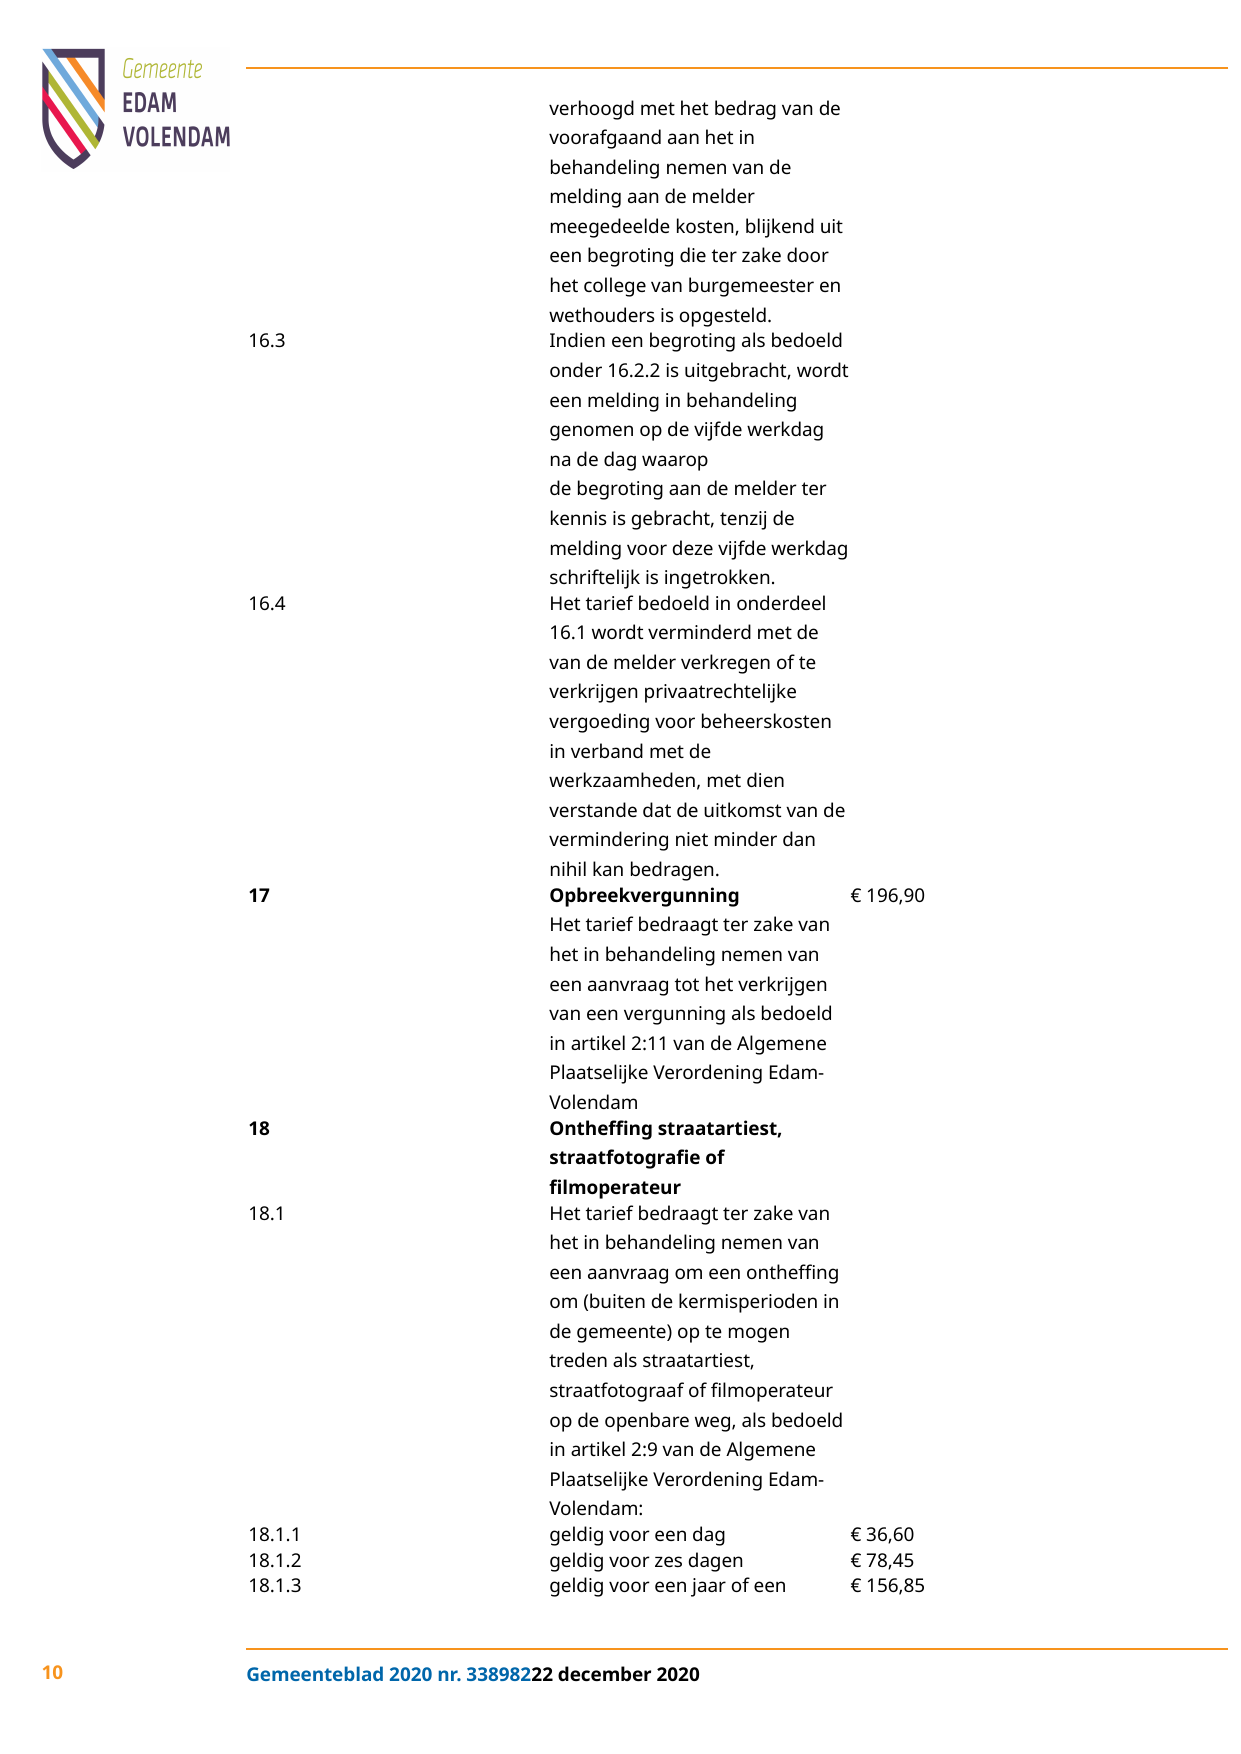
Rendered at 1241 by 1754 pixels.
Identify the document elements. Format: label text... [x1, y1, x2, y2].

table_cell [850, 1115, 1152, 1200]
table_cell € 156,85 [850, 1573, 1152, 1598]
table_cell [850, 1200, 1152, 1521]
table_cell Ontheffing straatartiest, straatfotografie of filmoperateur [549, 1115, 850, 1200]
table_cell 18.1.1 [248, 1521, 549, 1547]
table_cell 16.4 [248, 590, 549, 882]
picture [41, 47, 231, 172]
table_cell 17 [248, 882, 549, 1115]
table_cell 18 [248, 1115, 549, 1200]
table_cell 18.1.3 [248, 1573, 549, 1598]
table_cell Opbreekvergunning Het tarief bedraagt ter zake van het in behandeling nemen van een aanvraag tot het verkrijgen van een vergunning als bedoeld in artikel 2:11 van de Algemene Plaatselijke Verordening Edam-Volendam [549, 882, 850, 1115]
table_cell Het tarief bedoeld in onderdeel 16.1 wordt verminderd met de van de melder verkregen of te verkrijgen privaatrechtelijke vergoeding voor beheerskosten in verband met de werkzaamheden, met dien verstande dat de uitkomst van de vermindering niet minder dan nihil kan bedragen. [549, 590, 850, 882]
table_cell 16.3 [248, 328, 549, 590]
table_cell geldig voor een jaar of een [549, 1573, 850, 1598]
table_cell verhoogd met het bedrag van de voorafgaand aan het in behandeling nemen van de melding aan de melder meegedeelde kosten, blijkend uit een begroting die ter zake door het college van burgemeester en wethouders is opgesteld. [549, 95, 850, 328]
table_cell [850, 95, 1152, 328]
table_cell [248, 95, 549, 328]
table_cell € 78,45 [850, 1547, 1152, 1573]
table_cell geldig voor zes dagen [549, 1547, 850, 1573]
table_cell geldig voor een dag [549, 1521, 850, 1547]
table_cell € 196,90 [850, 882, 1152, 1115]
table_cell [850, 328, 1152, 590]
table_cell 18.1.2 [248, 1547, 549, 1573]
table_cell Het tarief bedraagt ter zake van het in behandeling nemen van een aanvraag om een ontheffing om (buiten de kermisperioden in de gemeente) op te mogen treden als straatartiest, straatfotograaf of filmoperateur op de openbare weg, als bedoeld in artikel 2:9 van de Algemene Plaatselijke Verordening Edam-Volendam: [549, 1200, 850, 1521]
table_cell Indien een begroting als bedoeld onder 16.2.2 is uitgebracht, wordt een melding in behandeling genomen op de vijfde werkdag na de dag waarop de begroting aan de melder ter kennis is gebracht, tenzij de melding voor deze vijfde werkdag schriftelijk is ingetrokken. [549, 328, 850, 590]
table_cell 18.1 [248, 1200, 549, 1521]
table_cell [850, 590, 1152, 882]
table_cell € 36,60 [850, 1521, 1152, 1547]
